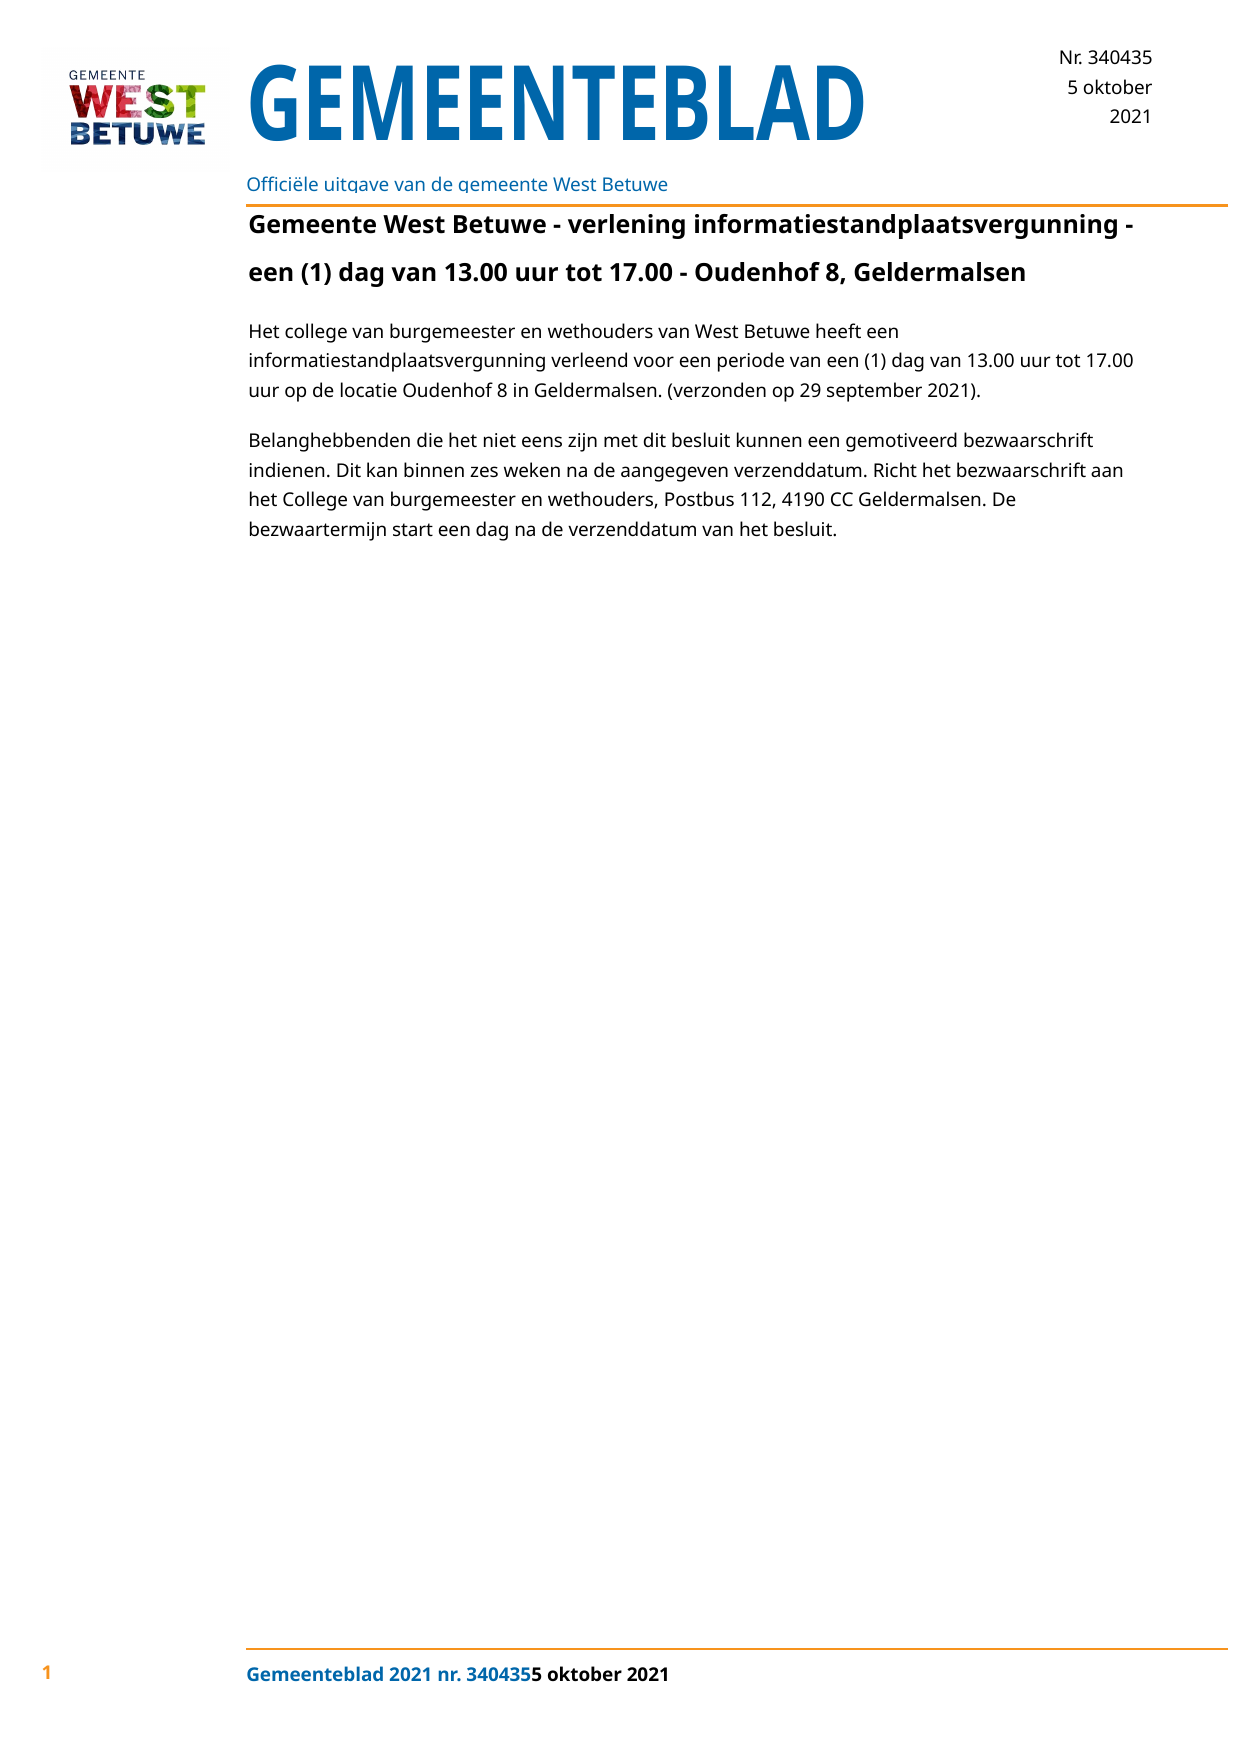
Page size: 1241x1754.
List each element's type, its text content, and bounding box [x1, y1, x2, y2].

text Belanghebbenden die het niet eens zijn met dit besluit kunnen een gemotiveerd bezwaarschrift indienen. Dit kan binnen zes weken na de aangegeven verzenddatum. Richt het bezwaarschrift aan het College van burgemeester en wethouders, Postbus 112, 4190 CC Geldermalsen. De bezwaartermijn start een dag na de verzenddatum van het besluit. [248, 427, 1152, 542]
text Gemeente West Betuwe - verlening informatiestandplaatsvergunning - een (1) dag van 13.00 uur tot 17.00 - Oudenhof 8, Geldermalsen [248, 207, 1152, 288]
text Het college van burgemeester en wethouders van West Betuwe heeft een informatiestandplaatsvergunning verleend voor een periode van een (1) dag van 13.00 uur tot 17.00 uur op de locatie Oudenhof 8 in Geldermalsen. (verzonden op 29 september 2021). [248, 318, 1152, 403]
picture [41, 47, 231, 172]
